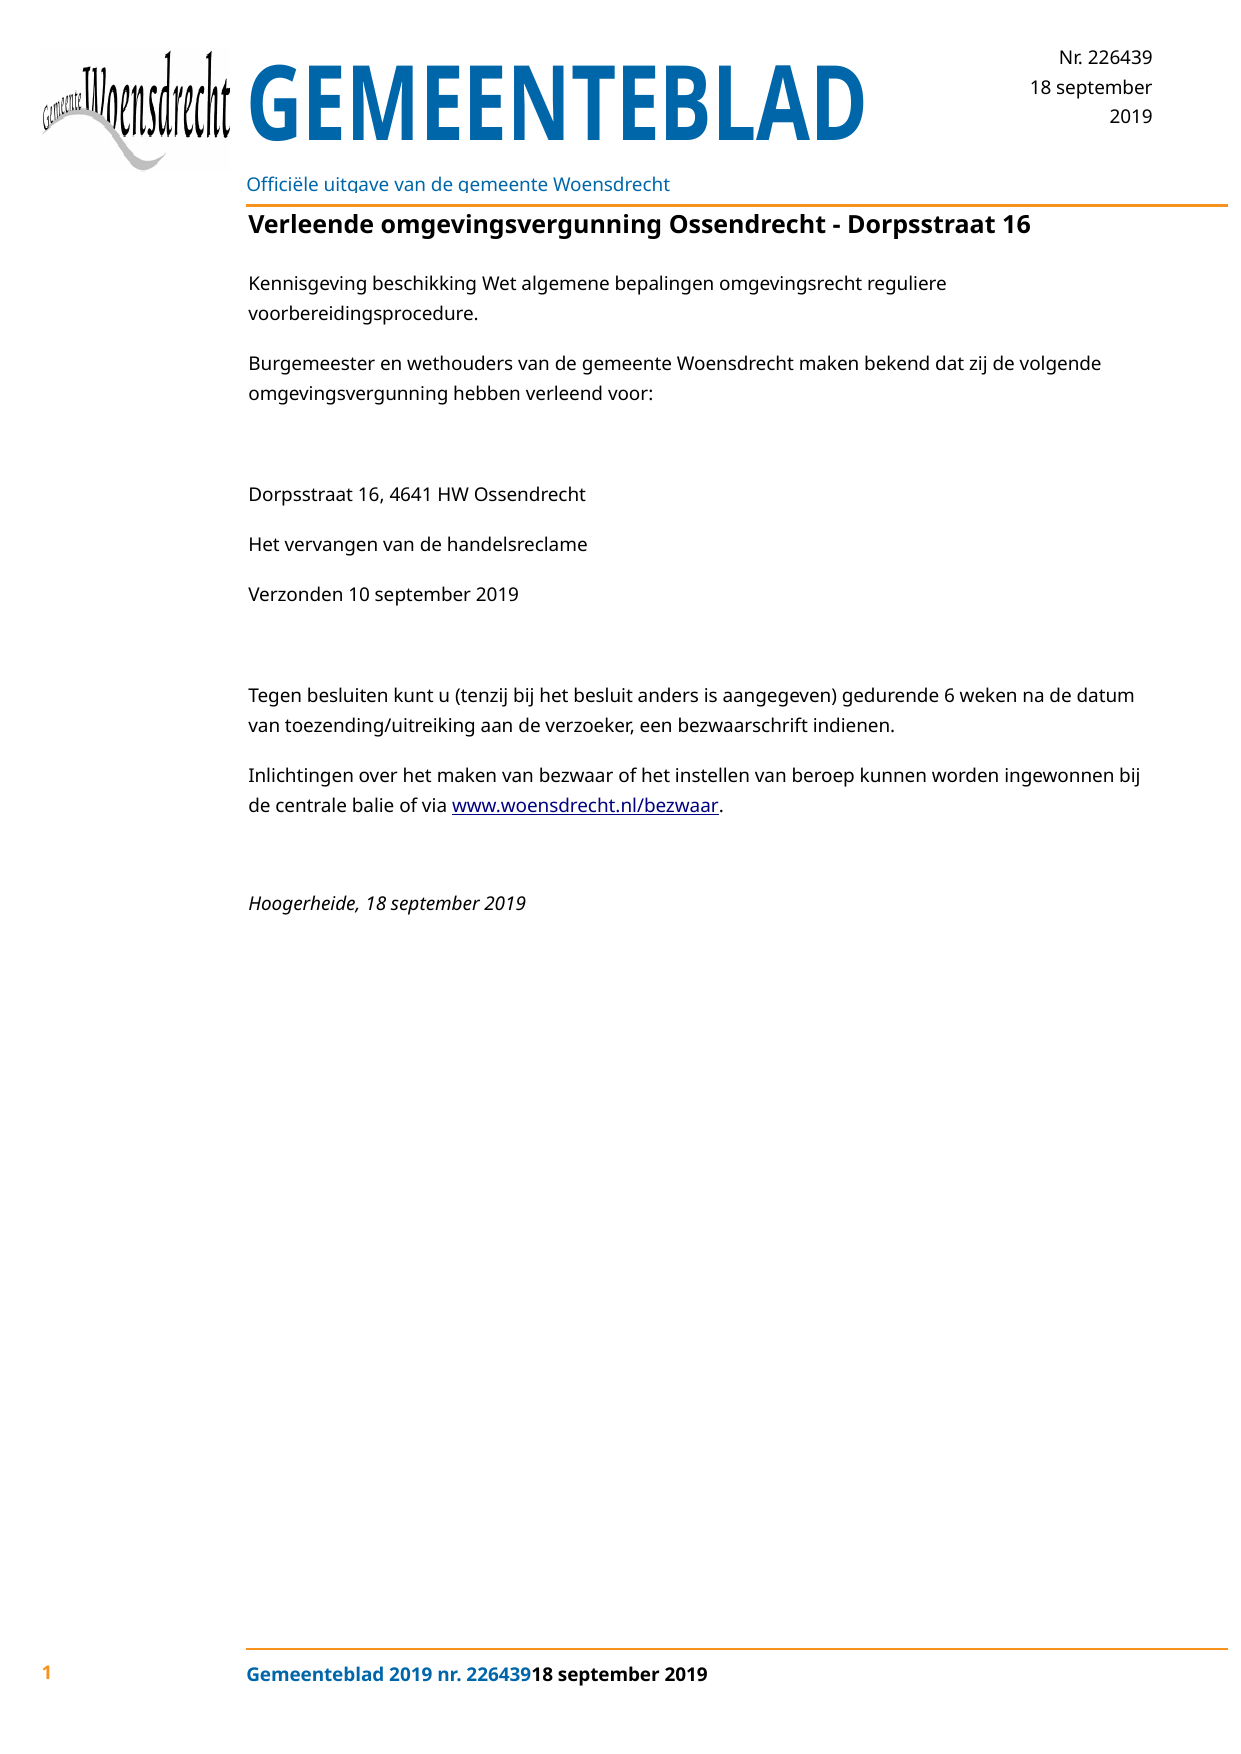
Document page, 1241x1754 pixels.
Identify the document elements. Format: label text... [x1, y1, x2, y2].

text Dorpsstraat 16, 4641 HW Ossendrecht [248, 481, 1152, 506]
picture [41, 47, 231, 172]
text Hoogerheide, 18 september 2019 [248, 890, 1152, 916]
text Kennisgeving beschikking Wet algemene bepalingen omgevingsrecht reguliere voorbereidingsprocedure. [248, 270, 1152, 326]
text Tegen besluiten kunt u (tenzij bij het besluit anders is aangegeven) gedurende 6 weken na de datum van toezending/uitreiking aan de verzoeker, een bezwaarschrift indienen. [248, 682, 1152, 738]
text Verleende omgevingsvergunning Ossendrecht - Dorpsstraat 16 [248, 207, 1152, 241]
text Burgemeester en wethouders van de gemeente Woensdrecht maken bekend dat zij de volgende omgevingsvergunning hebben verleend voor: [248, 350, 1152, 406]
text Het vervangen van de handelsreclame [248, 531, 1152, 557]
text Verzonden 10 september 2019 [248, 582, 1152, 607]
text Inlichtingen over het maken van bezwaar of het instellen van beroep kunnen worden ingewonnen bij de centrale balie of via www.woensdrecht.nl/bezwaar. [248, 762, 1152, 818]
